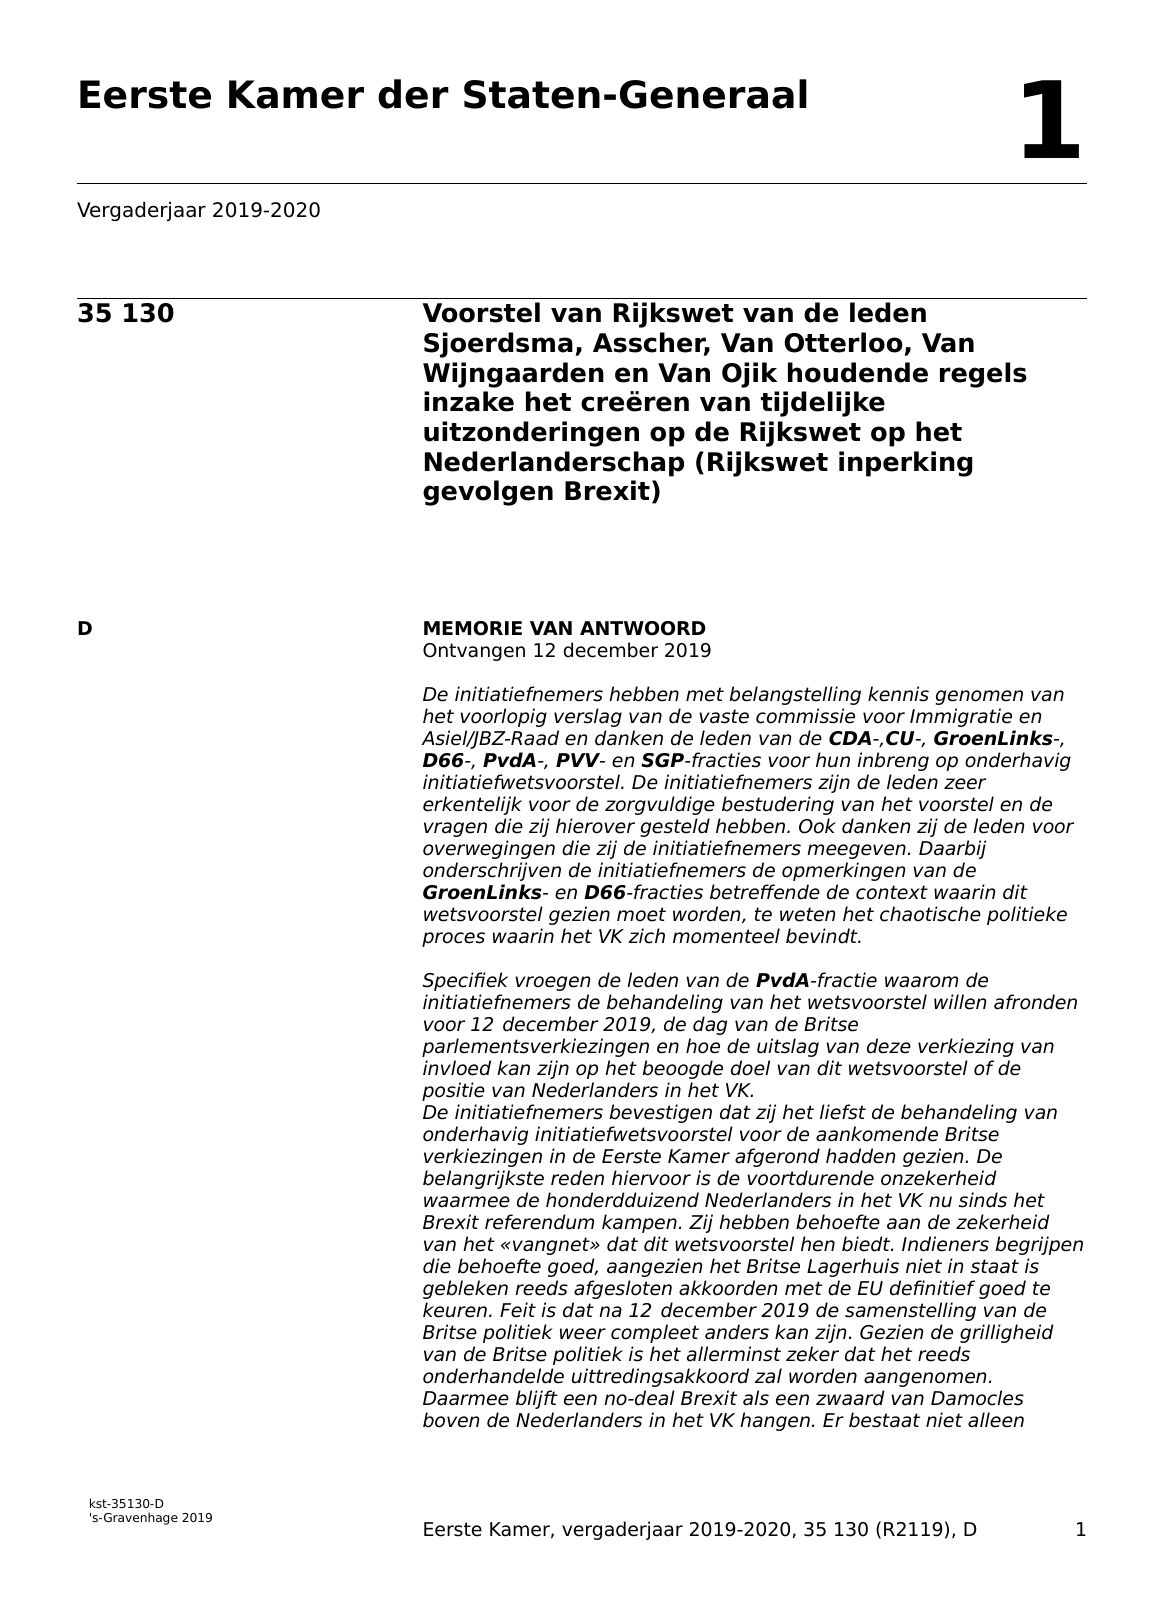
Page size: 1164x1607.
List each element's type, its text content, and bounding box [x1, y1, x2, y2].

text Ontvangen 12 december 2019 [422, 640, 1087, 662]
subtitle 35 130 Voorstel van Rijkswet van de leden Sjoerdsma, Asscher, Van Otterloo, Van Wijngaarden en Van Ojik houdende regels inzake het creëren van tijdelijke uitzonderingen op de Rijkswet op het Nederlanderschap (Rijkswet inperking gevolgen Brexit) [77, 299, 1087, 507]
text Specifiek vroegen de leden van de PvdA-fractie waarom de initiatiefnemers de behandeling van het wetsvoorstel willen afronden voor 12 december 2019, de dag van de Britse parlementsverkiezingen en hoe de uitslag van deze verkiezing van invloed kan zijn op het beoogde doel van dit wetsvoorstel of de positie van Nederlanders in het VK. [422, 970, 1087, 1102]
text De initiatiefnemers bevestigen dat zij het liefst de behandeling van onderhavig initiatiefwetsvoorstel voor de aankomende Britse verkiezingen in de Eerste Kamer afgerond hadden gezien. De belangrijkste reden hiervoor is de voortdurende onzekerheid waarmee de honderdduizend Nederlanders in het VK nu sinds het Brexit referendum kampen. Zij hebben behoefte aan de zekerheid van het «vangnet» dat dit wetsvoorstel hen biedt. Indieners begrijpen die behoefte goed, aangezien het Britse Lagerhuis niet in staat is gebleken reeds afgesloten akkoorden met de EU definitief goed te keuren. Feit is dat na 12 december 2019 de samenstelling van de Britse politiek weer compleet anders kan zijn. Gezien de grilligheid van de Britse politiek is het allerminst zeker dat het reeds onderhandelde uittredingsakkoord zal worden aangenomen. Daarmee blijft een no-deal Brexit als een zwaard van Damocles boven de Nederlanders in het VK hangen. Er bestaat niet alleen [422, 1102, 1087, 1431]
subtitle D MEMORIE VAN ANTWOORD [77, 618, 1087, 640]
table_header 1 [886, 59, 1087, 183]
text De initiatiefnemers hebben met belangstelling kennis genomen van het voorlopig verslag van de vaste commissie voor Immigratie en Asiel/JBZ-Raad en danken de leden van de CDA-,CU-, GroenLinks-, D66-, PvdA-, PVV- en SGP-fracties voor hun inbreng op onderhavig initiatiefwetsvoorstel. De initiatiefnemers zijn de leden zeer erkentelijk voor de zorgvuldige bestudering van het voorstel en de vragen die zij hierover gesteld hebben. Ook danken zij de leden voor overwegingen die zij de initiatiefnemers meegeven. Daarbij onderschrijven de initiatiefnemers de opmerkingen van de GroenLinks- en D66-fracties betreffende de context waarin dit wetsvoorstel gezien moet worden, te weten het chaotische politieke proces waarin het VK zich momenteel bevindt. [422, 684, 1087, 948]
text 's-Gravenhage 2019 [88, 1511, 323, 1525]
table_header Eerste Kamer der Staten-Generaal [77, 59, 886, 183]
text kst-35130-D [88, 1497, 323, 1511]
table_cell Vergaderjaar 2019-2020 [77, 184, 1087, 298]
